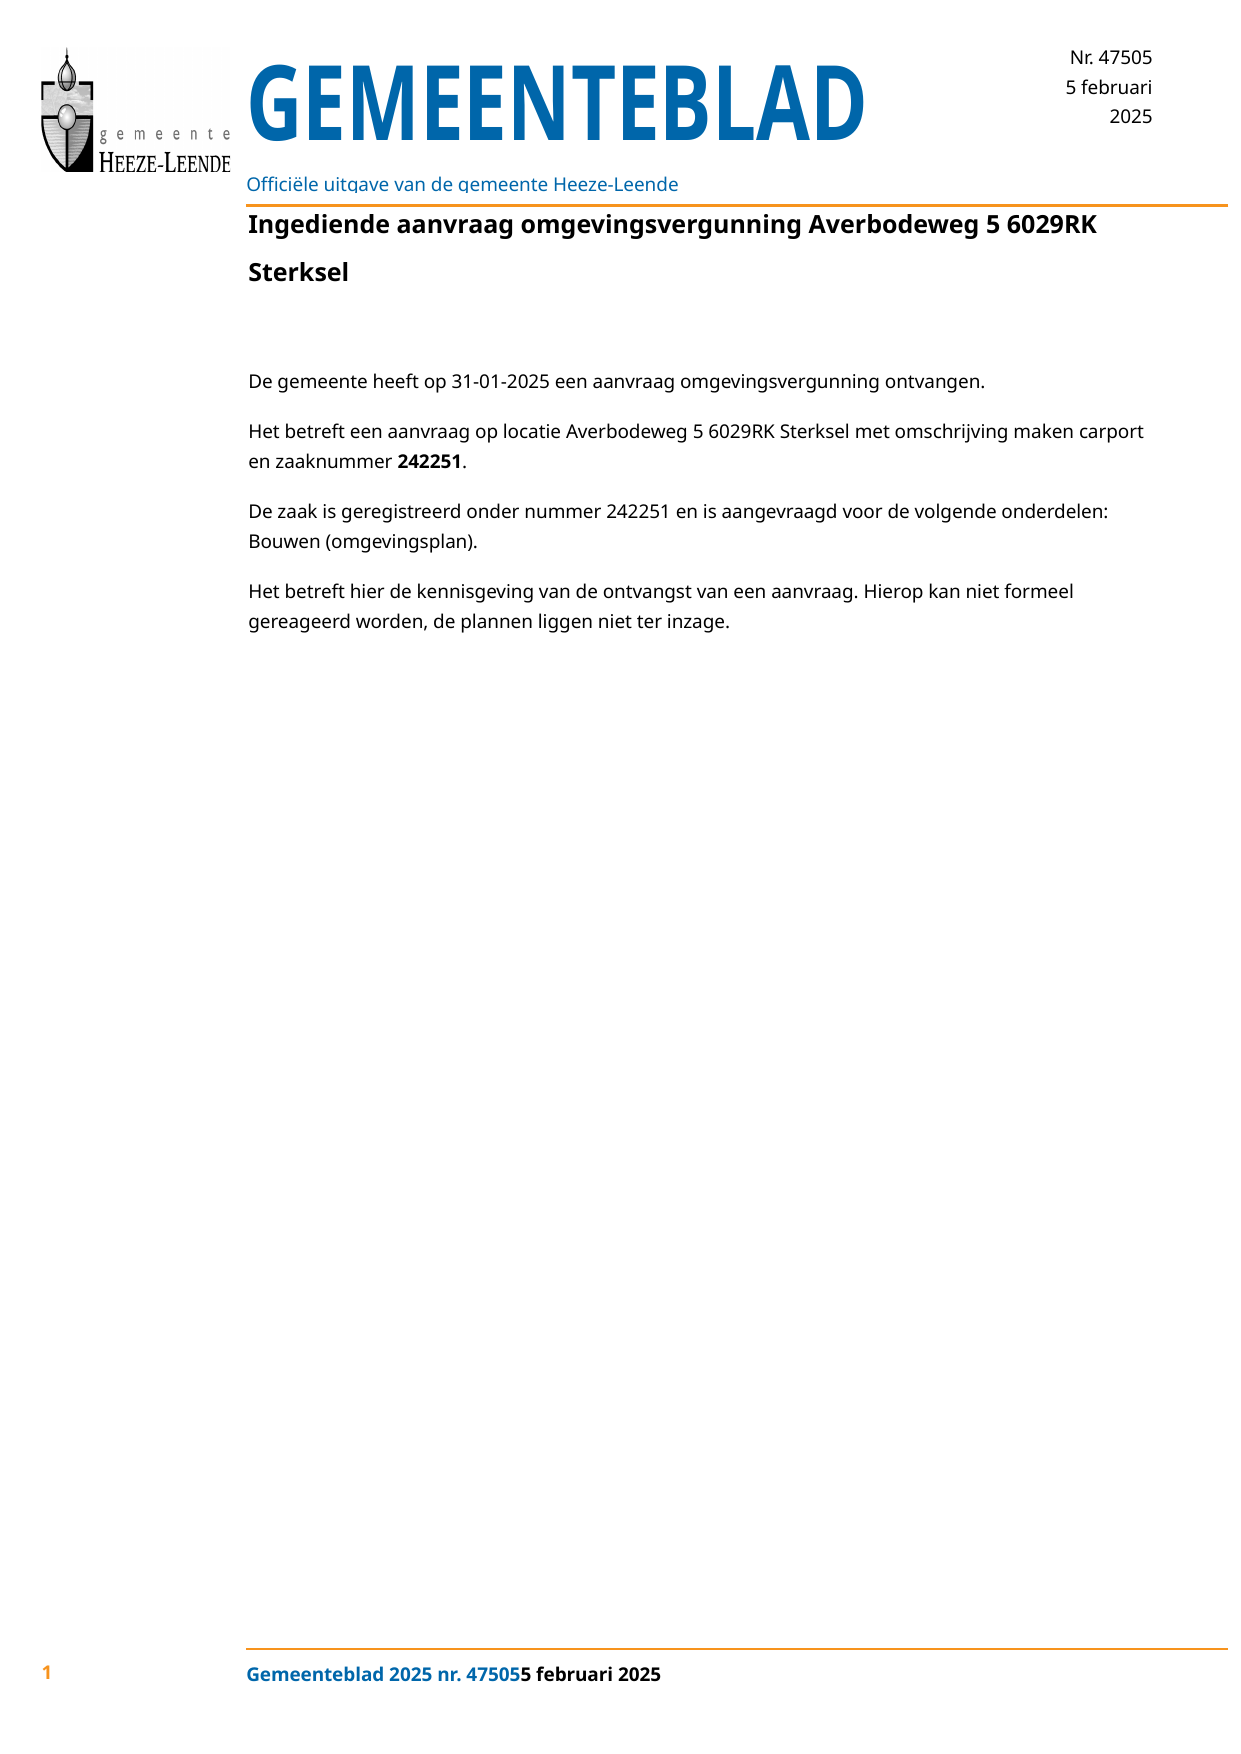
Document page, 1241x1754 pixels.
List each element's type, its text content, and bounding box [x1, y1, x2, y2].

text Ingediende aanvraag omgevingsvergunning Averbodeweg 5 6029RK Sterksel [248, 207, 1152, 288]
text De zaak is geregistreerd onder nummer 242251 en is aangevraagd voor de volgende onderdelen: Bouwen (omgevingsplan). [248, 499, 1152, 554]
picture [41, 47, 231, 172]
text Het betreft een aanvraag op locatie Averbodeweg 5 6029RK Sterksel met omschrijving maken carport en zaaknummer 242251. [248, 419, 1152, 474]
text De gemeente heeft op 31-01-2025 een aanvraag omgevingsvergunning ontvangen. [248, 368, 1152, 394]
text Het betreft hier de kennisgeving van de ontvangst van een aanvraag. Hierop kan niet formeel gereageerd worden, de plannen liggen niet ter inzage. [248, 579, 1152, 634]
